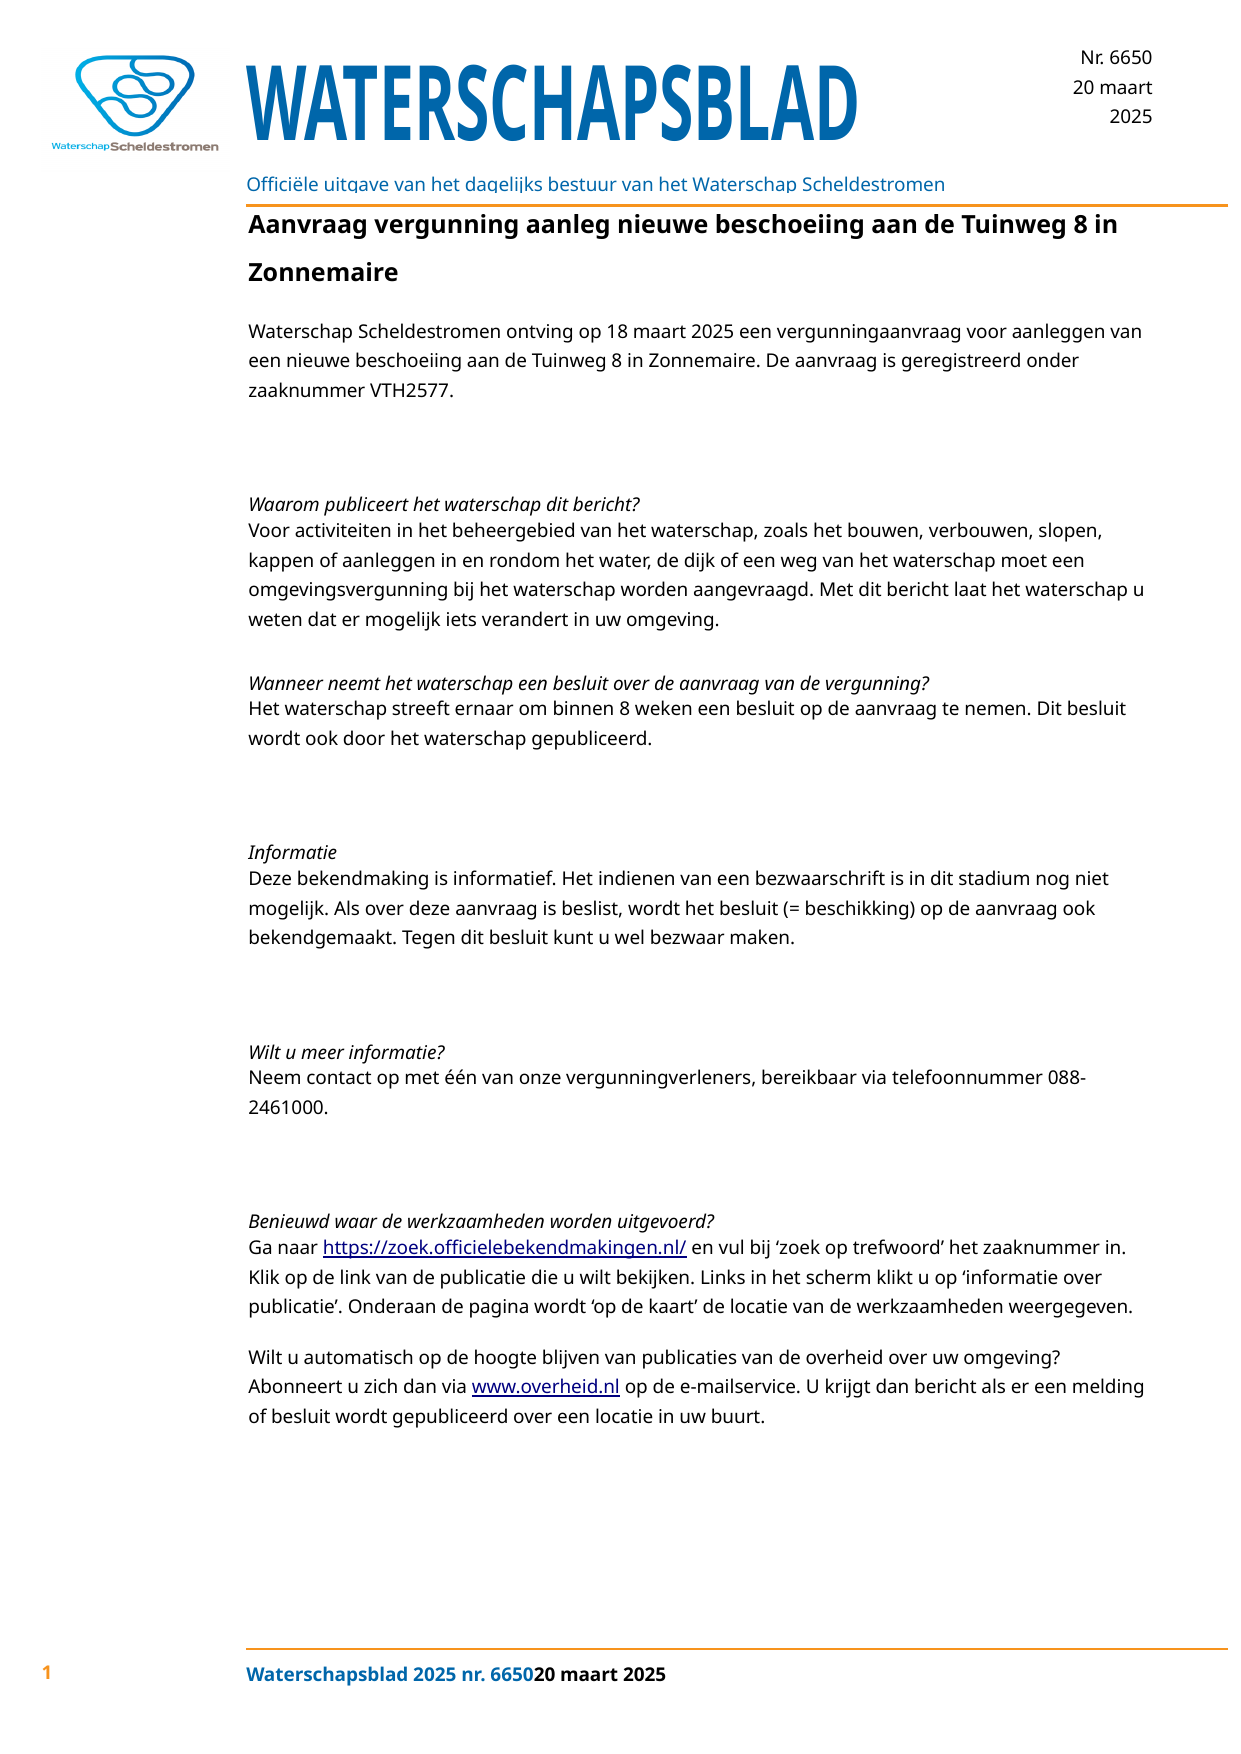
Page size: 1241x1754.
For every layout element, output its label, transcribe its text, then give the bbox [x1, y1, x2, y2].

text Waterschap Scheldestromen ontving op 18 maart 2025 een vergunningaanvraag voor aanleggen van een nieuwe beschoeiing aan de Tuinweg 8 in Zonnemaire. De aanvraag is geregistreerd onder zaaknummer VTH2577. [248, 318, 1152, 403]
picture [41, 47, 231, 172]
text Benieuwd waar de werkzaamheden worden uitgevoerd? [248, 1208, 1152, 1234]
text Het waterschap streeft ernaar om binnen 8 weken een besluit op de aanvraag te nemen. Dit besluit wordt ook door het waterschap gepubliceerd. [248, 696, 1152, 751]
text Informatie [248, 839, 1152, 865]
text Aanvraag vergunning aanleg nieuwe beschoeiing aan de Tuinweg 8 in Zonnemaire [248, 207, 1152, 288]
text Voor activiteiten in het beheergebied van het waterschap, zoals het bouwen, verbouwen, slopen, kappen of aanleggen in en rondom het water, de dijk of een weg van het waterschap moet een omgevingsvergunning bij het waterschap worden aangevraagd. Met dit bericht laat het waterschap u weten dat er mogelijk iets verandert in uw omgeving. [248, 517, 1152, 632]
text Wilt u meer informatie? [248, 1039, 1152, 1064]
text Wanneer neemt het waterschap een besluit over de aanvraag van de vergunning? [248, 670, 1152, 696]
text Waarom publiceert het waterschap dit bericht? [248, 491, 1152, 517]
text Ga naar https://zoek.officielebekendmakingen.nl/ en vul bij ‘zoek op trefwoord’ het zaaknummer in. Klik op de link van de publicatie die u wilt bekijken. Links in het scherm klikt u op ‘informatie over publicatie’. Onderaan de pagina wordt ‘op de kaart’ de locatie van de werkzaamheden weergegeven. [248, 1234, 1152, 1319]
text Deze bekendmaking is informatief. Het indienen van een bezwaarschrift is in dit stadium nog niet mogelijk. Als over deze aanvraag is beslist, wordt het besluit (= beschikking) op de aanvraag ook bekendgemaakt. Tegen dit besluit kunt u wel bezwaar maken. [248, 865, 1152, 950]
text Neem contact op met één van onze vergunningverleners, bereikbaar via telefoonnummer 088-2461000. [248, 1064, 1152, 1120]
text Wilt u automatisch op de hoogte blijven van publicaties van de overheid over uw omgeving? Abonneert u zich dan via www.overheid.nl op de e-mailservice. U krijgt dan bericht als er een melding of besluit wordt gepubliceerd over een locatie in uw buurt. [248, 1344, 1152, 1429]
